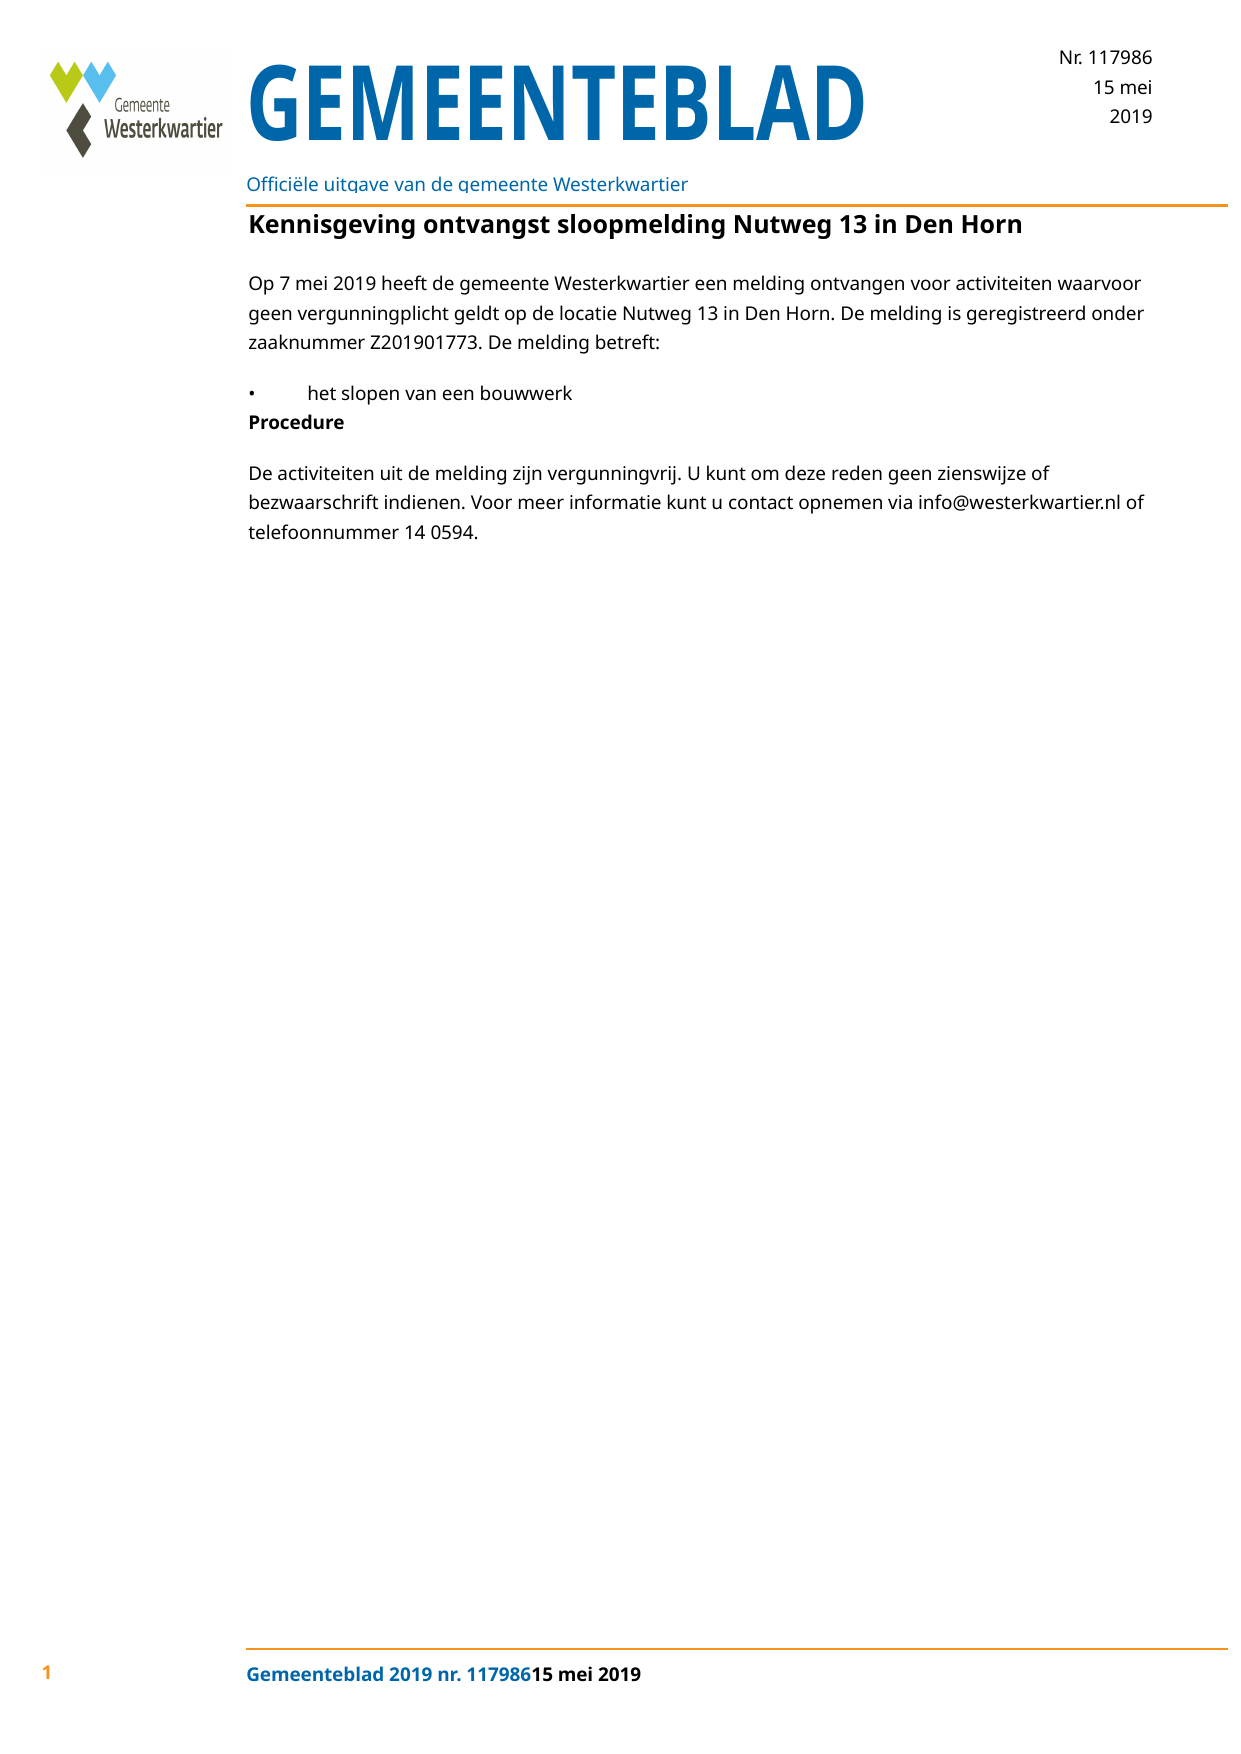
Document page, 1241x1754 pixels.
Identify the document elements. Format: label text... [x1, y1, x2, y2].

text De activiteiten uit de melding zijn vergunningvrij. U kunt om deze reden geen zienswijze of bezwaarschrift indienen. Voor meer informatie kunt u contact opnemen via info@westerkwartier.nl of telefoonnummer 14 0594. [248, 460, 1152, 545]
text Kennisgeving ontvangst sloopmelding Nutweg 13 in Den Horn [248, 207, 1152, 241]
list het slopen van een bouwwerk [248, 380, 1152, 406]
picture [41, 47, 231, 172]
text Op 7 mei 2019 heeft de gemeente Westerkwartier een melding ontvangen voor activiteiten waarvoor geen vergunningplicht geldt op de locatie Nutweg 13 in Den Horn. De melding is geregistreerd onder zaaknummer Z201901773. De melding betreft: [248, 270, 1152, 355]
text Procedure [248, 409, 1152, 435]
